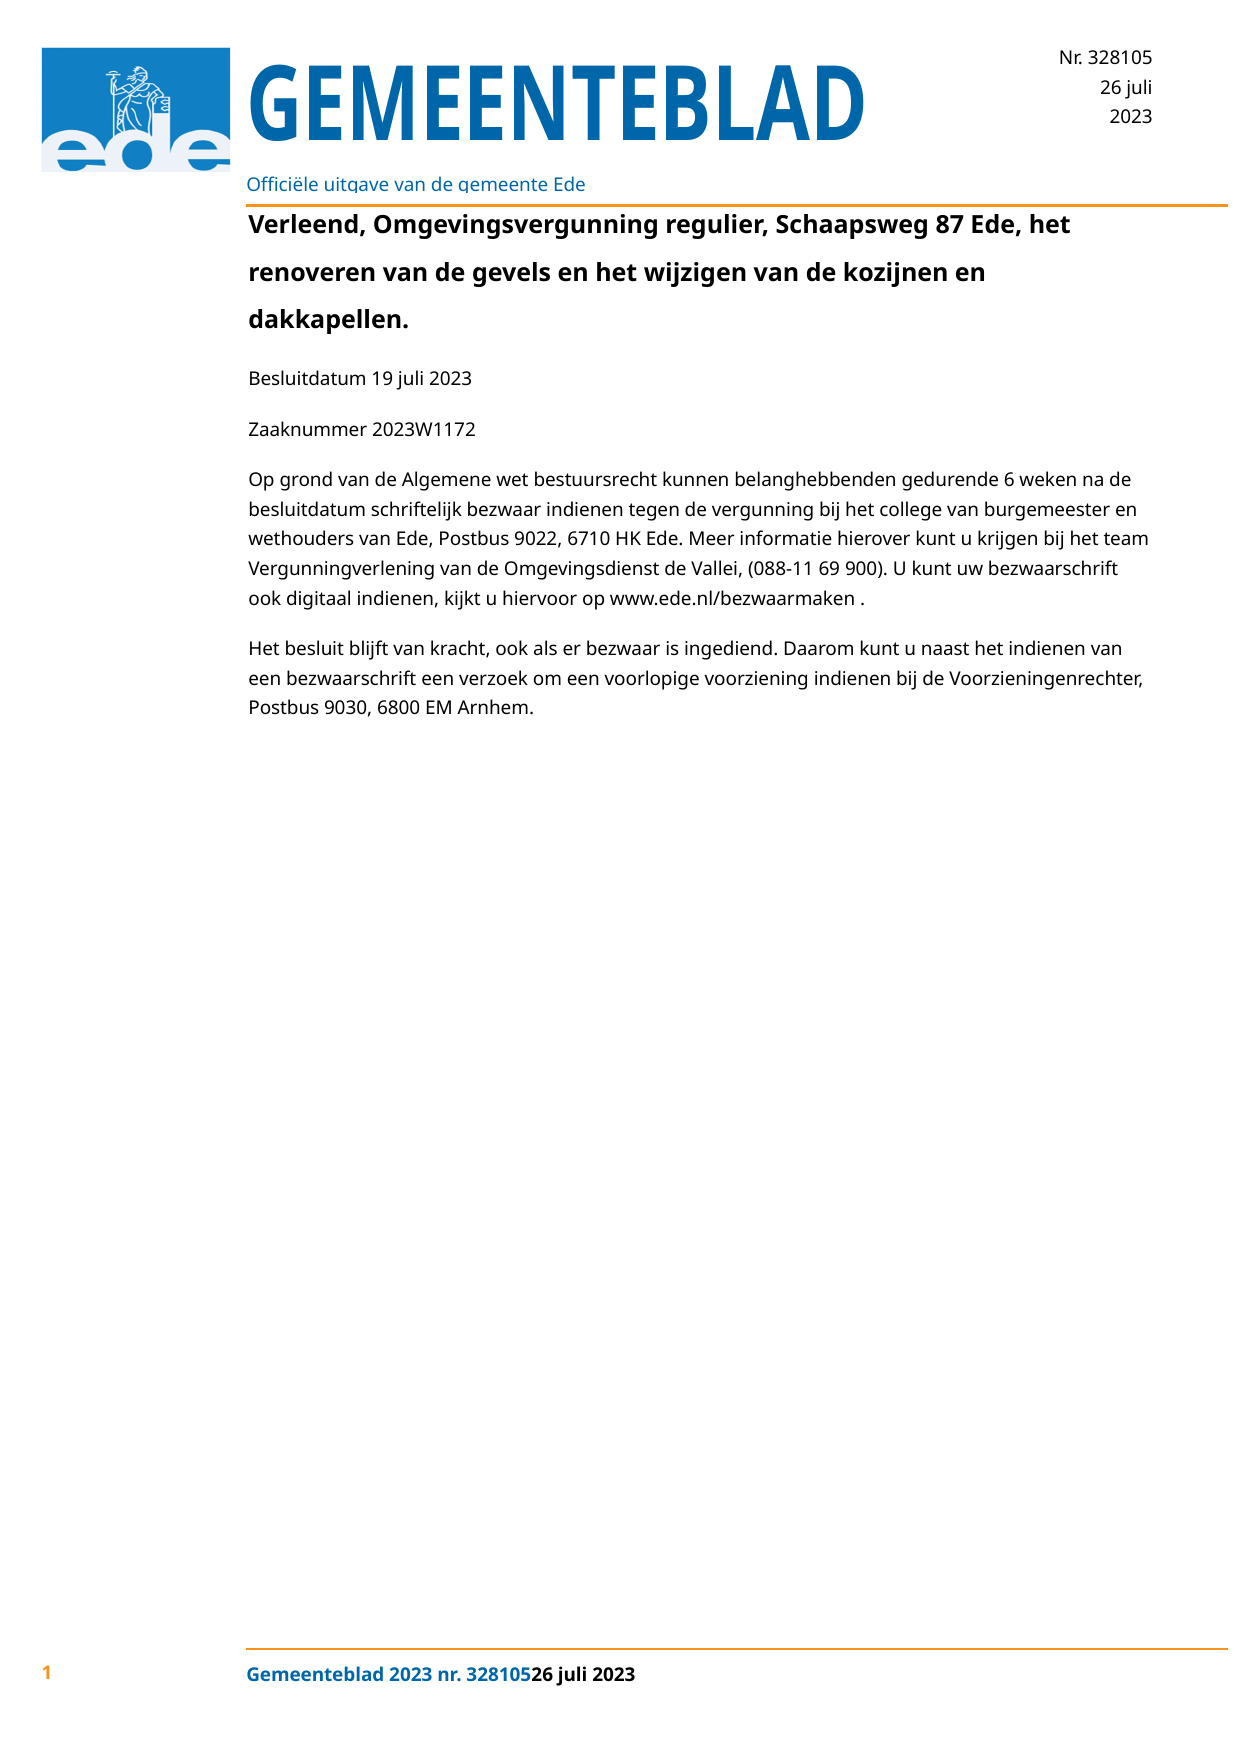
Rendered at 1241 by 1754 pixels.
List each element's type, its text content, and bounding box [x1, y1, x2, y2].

text Het besluit blijft van kracht, ook als er bezwaar is ingediend. Daarom kunt u naast het indienen van een bezwaarschrift een verzoek om een voorlopige voorziening indienen bij de Voorzieningenrechter, Postbus 9030, 6800 EM Arnhem. [248, 635, 1152, 720]
text Verleend, Omgevingsvergunning regulier, Schaapsweg 87 Ede, het renoveren van de gevels en het wijzigen van de kozijnen en dakkapellen. [248, 207, 1152, 336]
text Zaaknummer 2023W1172 [248, 416, 1152, 442]
picture [41, 47, 231, 172]
text Op grond van de Algemene wet bestuursrecht kunnen belanghebbenden gedurende 6 weken na de besluitdatum schriftelijk bezwaar indienen tegen de vergunning bij het college van burgemeester en wethouders van Ede, Postbus 9022, 6710 HK Ede. Meer informatie hierover kunt u krijgen bij het team Vergunningverlening van de Omgevingsdienst de Vallei, (088-11 69 900). U kunt uw bezwaarschrift ook digitaal indienen, kijkt u hiervoor op www.ede.nl/bezwaarmaken . [248, 466, 1152, 610]
text Besluitdatum 19 juli 2023 [248, 366, 1152, 391]
